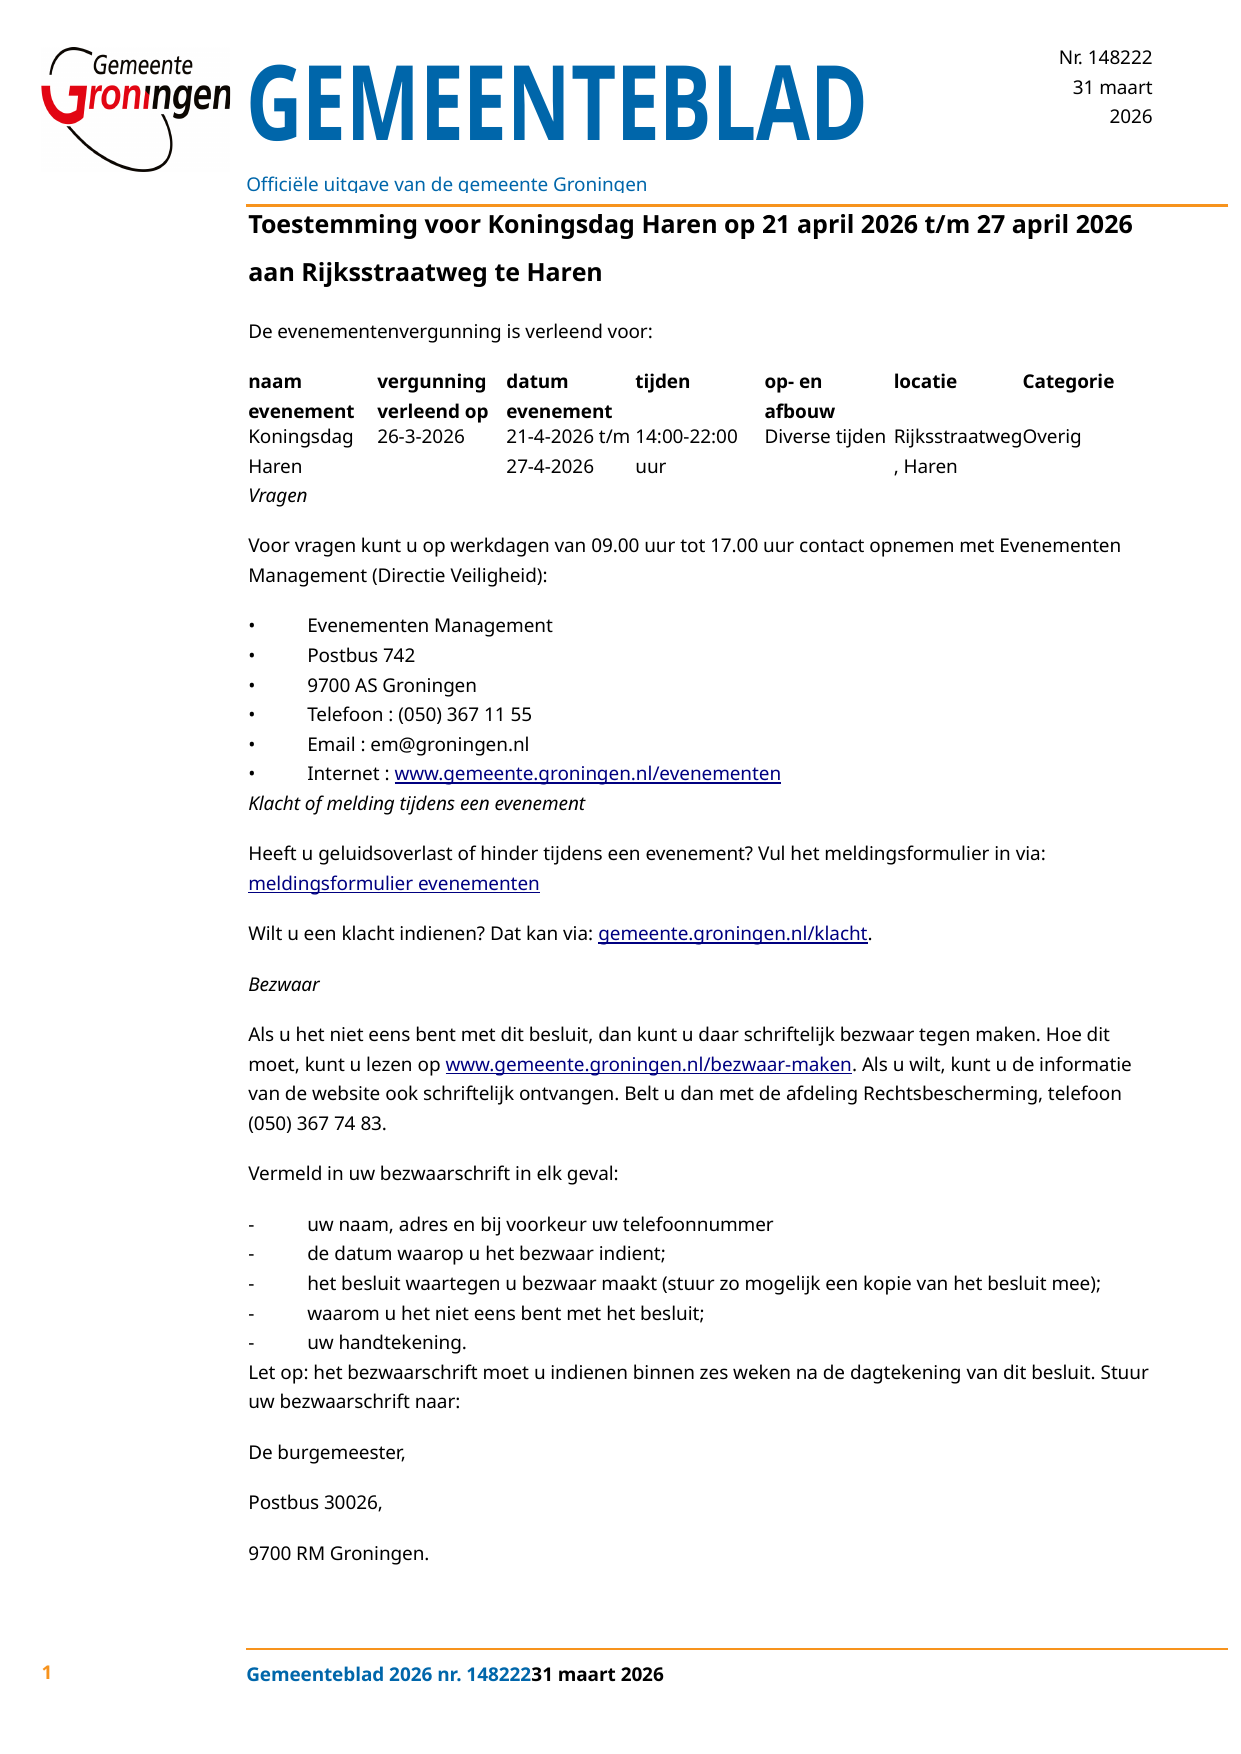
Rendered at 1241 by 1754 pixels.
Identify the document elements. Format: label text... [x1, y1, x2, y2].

text Klacht of melding tijdens een evenement [248, 790, 1152, 816]
text De evenementenvergunning is verleend voor: [248, 318, 1152, 344]
list Email : em@groningen.nl [248, 731, 1152, 757]
text Als u het niet eens bent met dit besluit, dan kunt u daar schriftelijk bezwaar tegen maken. Hoe dit moet, kunt u lezen op www.gemeente.groningen.nl/bezwaar-maken. Als u wilt, kunt u de informatie van de website ook schriftelijk ontvangen. Belt u dan met de afdeling Rechtsbescherming, telefoon (050) 367 74 83. [248, 1021, 1152, 1136]
text Heeft u geluidsoverlast of hinder tijdens een evenement? Vul het meldingsformulier in via: meldingsformulier evenementen [248, 841, 1152, 896]
picture [41, 47, 231, 172]
table_cell Overig [1023, 424, 1152, 479]
table_cell 14:00-22:00 uur [635, 424, 764, 479]
table_cell Koningsdag Haren [248, 424, 377, 479]
text De burgemeester, [248, 1439, 1152, 1465]
table_cell 26-3-2026 [377, 424, 506, 479]
list het besluit waartegen u bezwaar maakt (stuur zo mogelijk een kopie van het besluit mee); [248, 1270, 1152, 1296]
table_header datum evenement [506, 369, 635, 424]
table_header vergunning verleend op [377, 369, 506, 424]
list uw naam, adres en bij voorkeur uw telefoonnummer [248, 1211, 1152, 1237]
table_header tijden [635, 369, 764, 424]
list waarom u het niet eens bent met het besluit; [248, 1300, 1152, 1326]
list uw handtekening. [248, 1329, 1152, 1355]
text Wilt u een klacht indienen? Dat kan via: gemeente.groningen.nl/klacht. [248, 921, 1152, 946]
list 9700 AS Groningen [248, 672, 1152, 698]
text Let op: het bezwaarschrift moet u indienen binnen zes weken na de dagtekening van dit besluit. Stuur uw bezwaarschrift naar: [248, 1359, 1152, 1414]
table_cell Diverse tijden [764, 424, 893, 479]
table_header Categorie [1023, 369, 1152, 424]
text Bezwaar [248, 971, 1152, 997]
text 9700 RM Groningen. [248, 1540, 1152, 1566]
text Vragen [248, 482, 1152, 508]
list de datum waarop u het bezwaar indient; [248, 1241, 1152, 1266]
text Vermeld in uw bezwaarschrift in elk geval: [248, 1161, 1152, 1186]
list Internet : www.gemeente.groningen.nl/evenementen [248, 761, 1152, 786]
list Evenementen Management [248, 613, 1152, 638]
list Telefoon : (050) 367 11 55 [248, 701, 1152, 727]
text Voor vragen kunt u op werkdagen van 09.00 uur tot 17.00 uur contact opnemen met Evenementen Management (Directie Veiligheid): [248, 533, 1152, 588]
table_cell Rijksstraatweg, Haren [894, 424, 1022, 479]
table_header op- en afbouw [764, 369, 893, 424]
text Toestemming voor Koningsdag Haren op 21 april 2026 t/m 27 april 2026 aan Rijksstraatweg te Haren [248, 207, 1152, 288]
table_header locatie [894, 369, 1022, 424]
text Postbus 30026, [248, 1489, 1152, 1515]
table_header naam evenement [248, 369, 377, 424]
list Postbus 742 [248, 642, 1152, 668]
table_cell 21-4-2026 t/m 27-4-2026 [506, 424, 635, 479]
